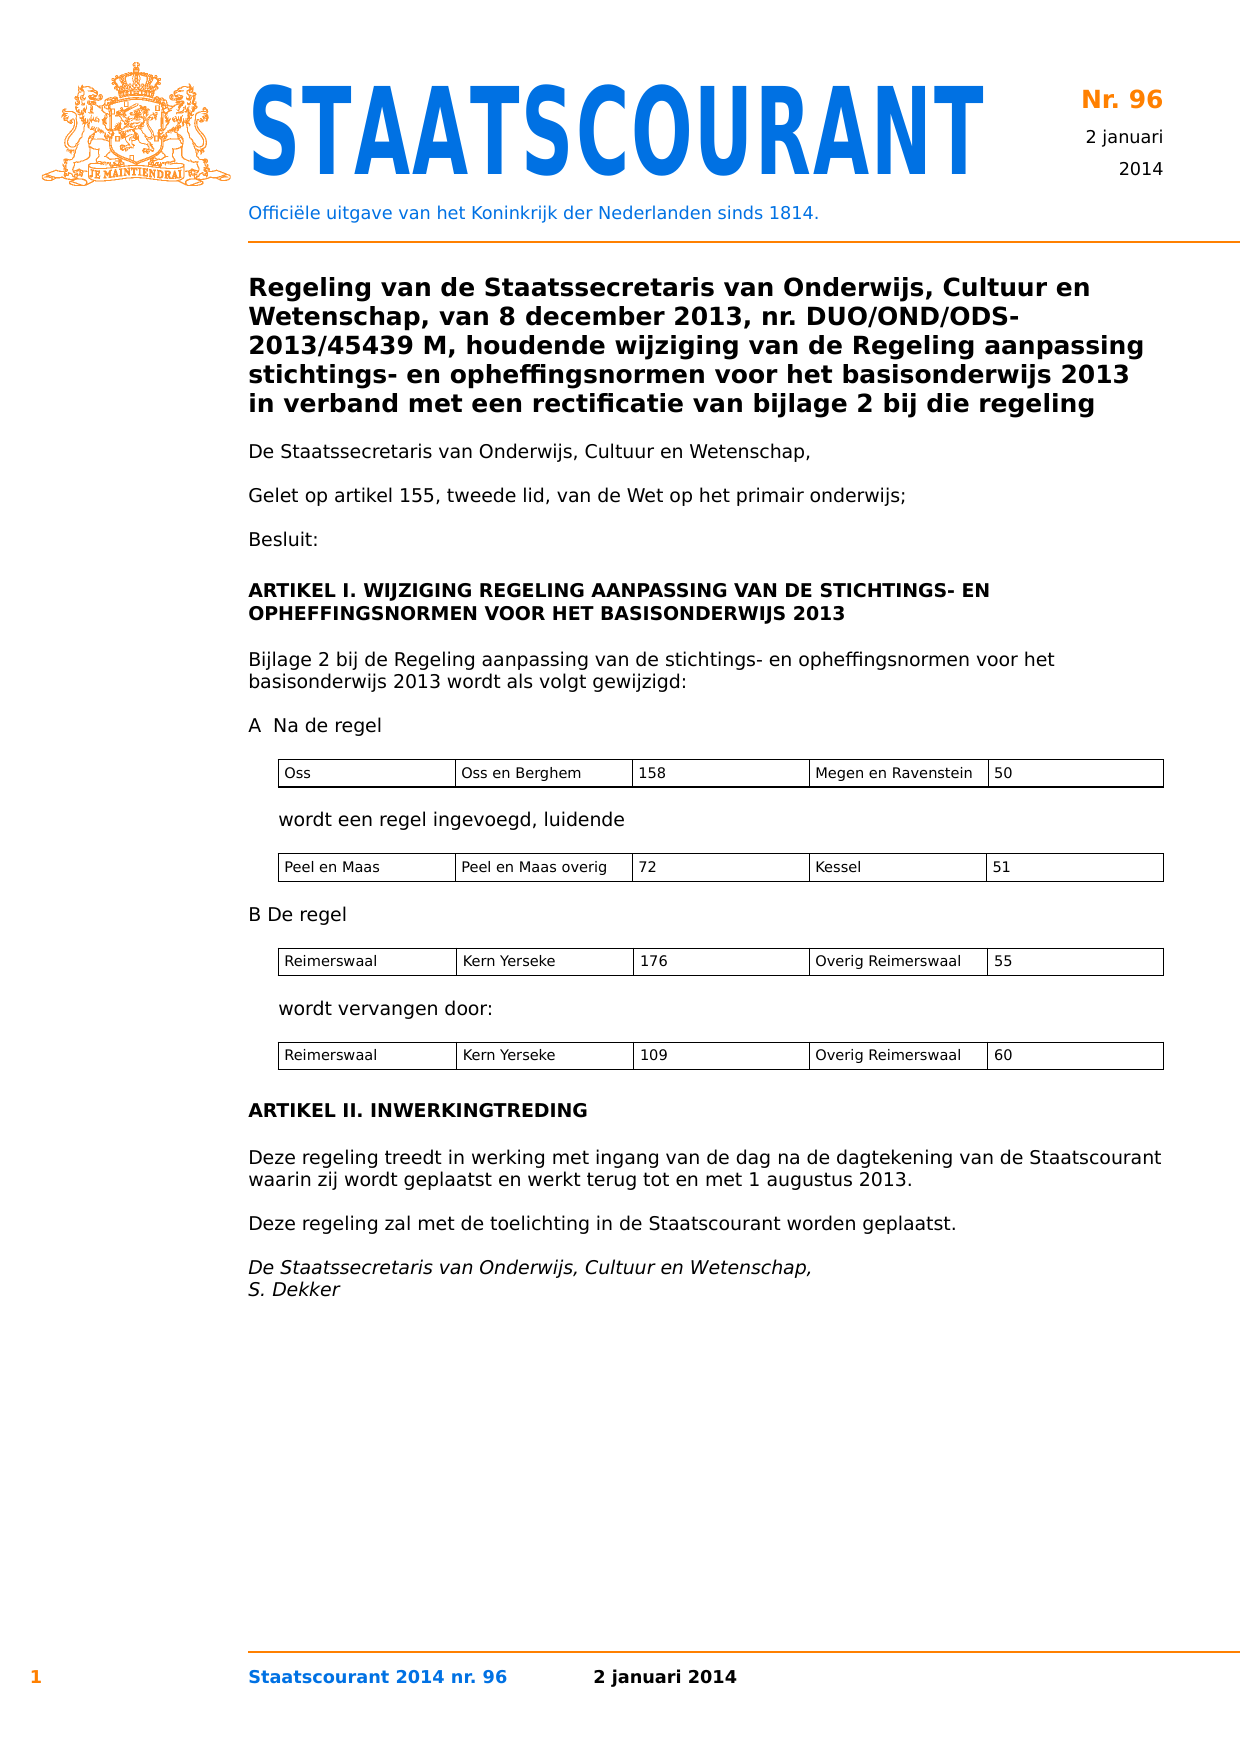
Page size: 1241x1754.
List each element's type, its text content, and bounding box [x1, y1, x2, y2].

table_cell 2 januari [998, 121, 1240, 153]
table_cell Officiële uitgave van het Koninkrijk der Nederlanden sinds 1814. [248, 203, 1240, 241]
table_header Nr. 96 [998, 62, 1240, 121]
text Deze regeling zal met de toelichting in de Staatscourant worden geplaatst. [248, 1213, 1163, 1235]
table_header Peel en Maas [279, 854, 455, 881]
table_header 51 [987, 854, 1163, 881]
table_header Oss [279, 760, 455, 786]
text wordt een regel ingevoegd, luidende [278, 809, 1163, 831]
table_header [25, 62, 248, 241]
text Besluit: [248, 528, 1163, 550]
table_header Kern Yerseke [457, 1043, 633, 1069]
text B De regel [248, 903, 1163, 926]
table_header Megen en Ravenstein [810, 760, 988, 786]
table_header Overig Reimerswaal [810, 1043, 987, 1069]
text Bijlage 2 bij de Regeling aanpassing van de stichtings- en opheffingsnormen voor het basisonderwijs 2013 wordt als volgt gewijzigd: [248, 649, 1163, 693]
table_header Reimerswaal [279, 949, 456, 975]
text wordt vervangen door: [278, 998, 1163, 1020]
table_header Kern Yerseke [457, 949, 633, 975]
text Gelet op artikel 155, tweede lid, van de Wet op het primair onderwijs; [248, 484, 1163, 507]
text De Staatssecretaris van Onderwijs, Cultuur en Wetenschap, S. Dekker [248, 1257, 1163, 1301]
table_header Overig Reimerswaal [810, 949, 987, 975]
subtitle ARTIKEL I. WIJZIGING REGELING AANPASSING VAN DE STICHTINGS- EN OPHEFFINGSNORMEN VOOR HET BASISONDERWIJS 2013 [248, 580, 1163, 624]
table_header 55 [988, 949, 1163, 975]
table_cell 2014 [998, 153, 1240, 203]
table_header STAATSCOURANT [248, 62, 998, 203]
table_header Reimerswaal [279, 1043, 456, 1069]
table_header 50 [989, 760, 1163, 786]
text A Na de regel [248, 715, 1163, 737]
text Deze regeling treedt in werking met ingang van de dag na de dagtekening van de Staatscourant waarin zij wordt geplaatst en werkt terug tot en met 1 augustus 2013. [248, 1147, 1163, 1191]
table_header 72 [633, 854, 809, 881]
table_header Peel en Maas overig [456, 854, 632, 881]
subtitle Regeling van de Staatssecretaris van Onderwijs, Cultuur en Wetenschap, van 8 december 2013, nr. DUO/OND/ODS-2013/45439 M, houdende wijziging van de Regeling aanpassing stichtings- en opheffingsnormen voor het basisonderwijs 2013 in verband met een rectificatie van bijlage 2 bij die regeling [248, 273, 1163, 419]
picture [41, 62, 231, 186]
table_header Oss en Berghem [456, 760, 632, 786]
text De Staatssecretaris van Onderwijs, Cultuur en Wetenschap, [248, 441, 1163, 463]
subtitle ARTIKEL II. INWERKINGTREDING [248, 1100, 1163, 1122]
table_header 60 [988, 1043, 1163, 1069]
table_header Kessel [810, 854, 986, 881]
table_header 176 [634, 949, 809, 975]
table_header 158 [633, 760, 809, 786]
table_header 109 [634, 1043, 809, 1069]
